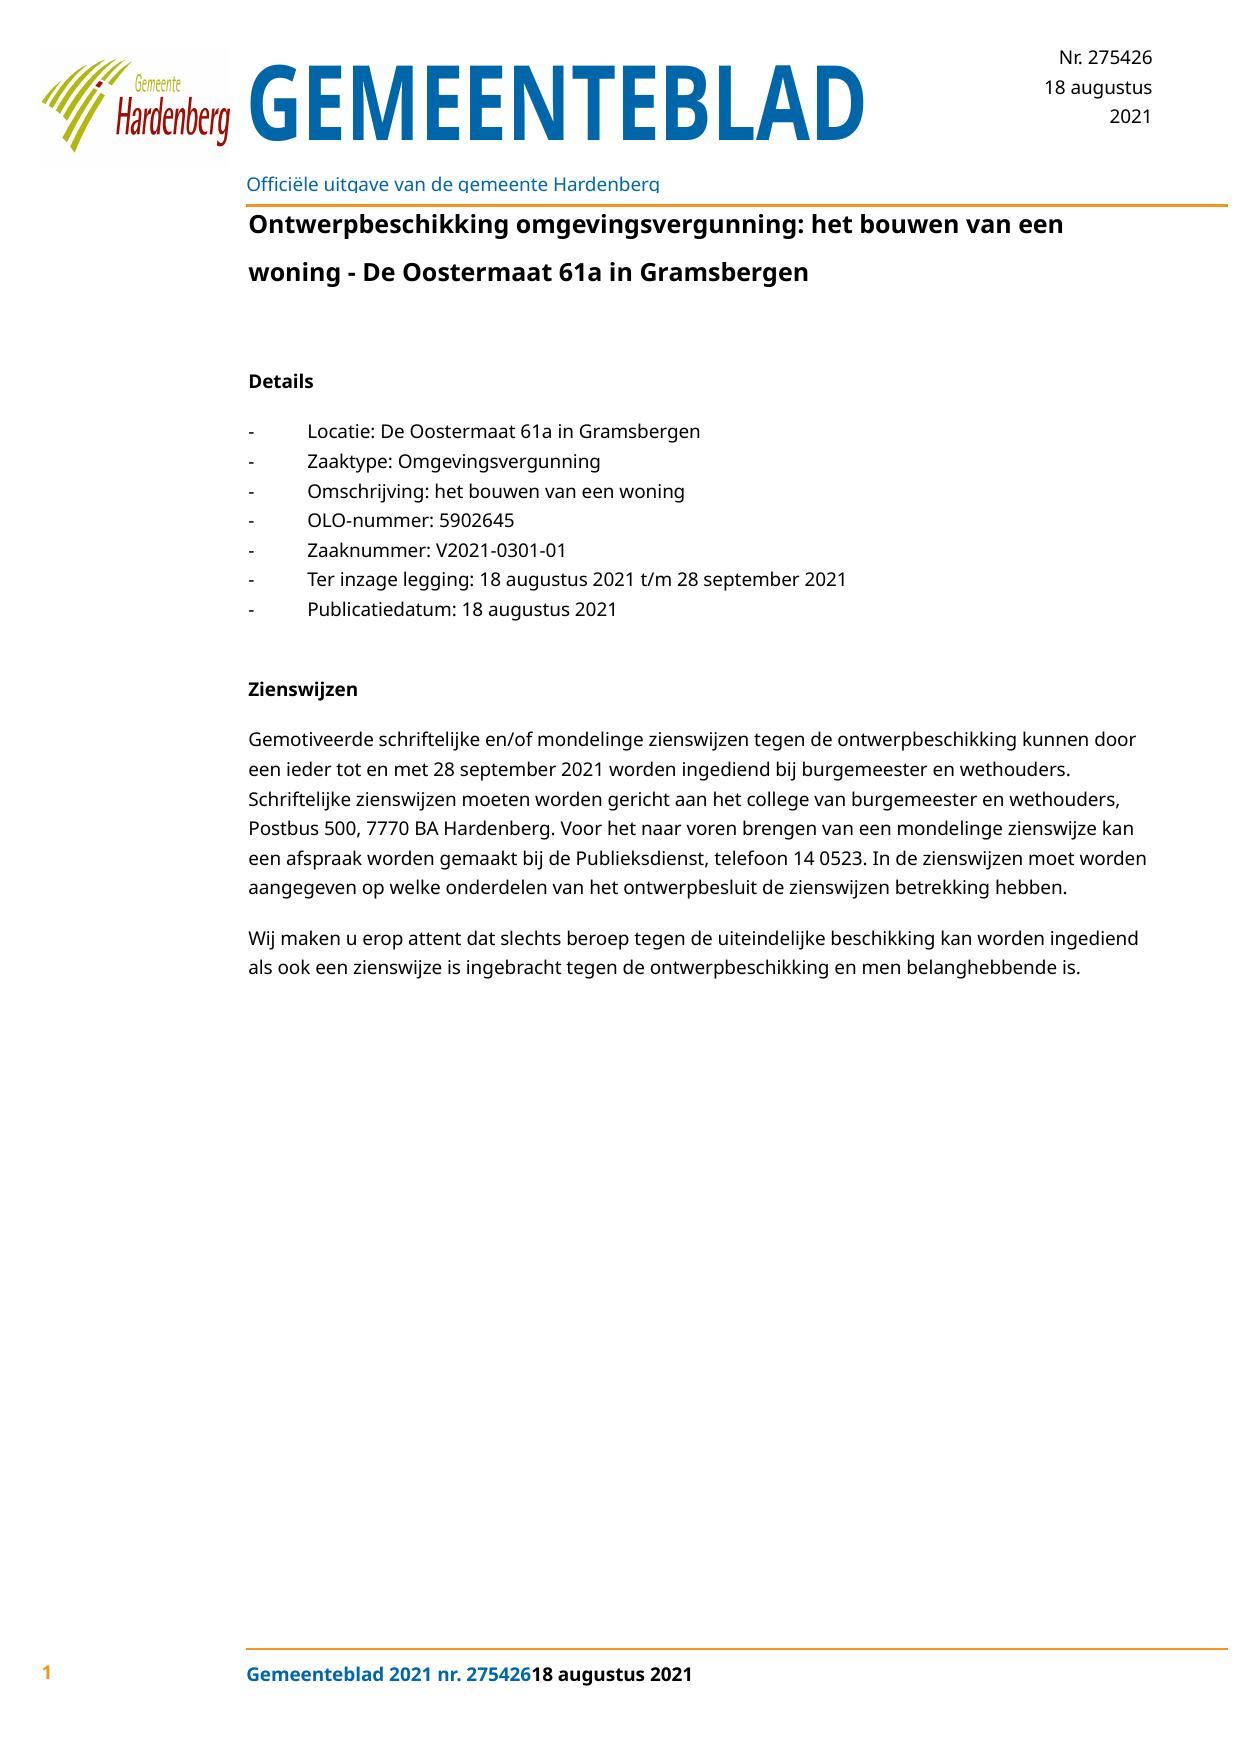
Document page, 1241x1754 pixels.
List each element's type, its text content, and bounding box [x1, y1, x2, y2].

picture [41, 47, 231, 172]
list Publicatiedatum: 18 augustus 2021 [248, 596, 1152, 622]
list Zaaktype: Omgevingsvergunning [248, 448, 1152, 474]
list Ter inzage legging: 18 augustus 2021 t/m 28 september 2021 [248, 567, 1152, 592]
text Wij maken u erop attent dat slechts beroep tegen de uiteindelijke beschikking kan worden ingediend als ook een zienswijze is ingebracht tegen de ontwerpbeschikking en men belanghebbende is. [248, 925, 1152, 980]
text Details [248, 368, 1152, 394]
text Ontwerpbeschikking omgevingsvergunning: het bouwen van een woning - De Oostermaat 61a in Gramsbergen [248, 207, 1152, 288]
list Zaaknummer: V2021-0301-01 [248, 537, 1152, 563]
text Zienswijzen [248, 676, 1152, 702]
list OLO-nummer: 5902645 [248, 507, 1152, 533]
text Gemotiveerde schriftelijke en/of mondelinge zienswijzen tegen de ontwerpbeschikking kunnen door een ieder tot en met 28 september 2021 worden ingediend bij burgemeester en wethouders. Schriftelijke zienswijzen moeten worden gericht aan het college van burgemeester en wethouders, Postbus 500, 7770 BA Hardenberg. Voor het naar voren brengen van een mondelinge zienswijze kan een afspraak worden gemaakt bij de Publieksdienst, telefoon 14 0523. In de zienswijzen moet worden aangegeven op welke onderdelen van het ontwerpbesluit de zienswijzen betrekking hebben. [248, 727, 1152, 900]
list Omschrijving: het bouwen van een woning [248, 478, 1152, 504]
list Locatie: De Oostermaat 61a in Gramsbergen [248, 419, 1152, 444]
